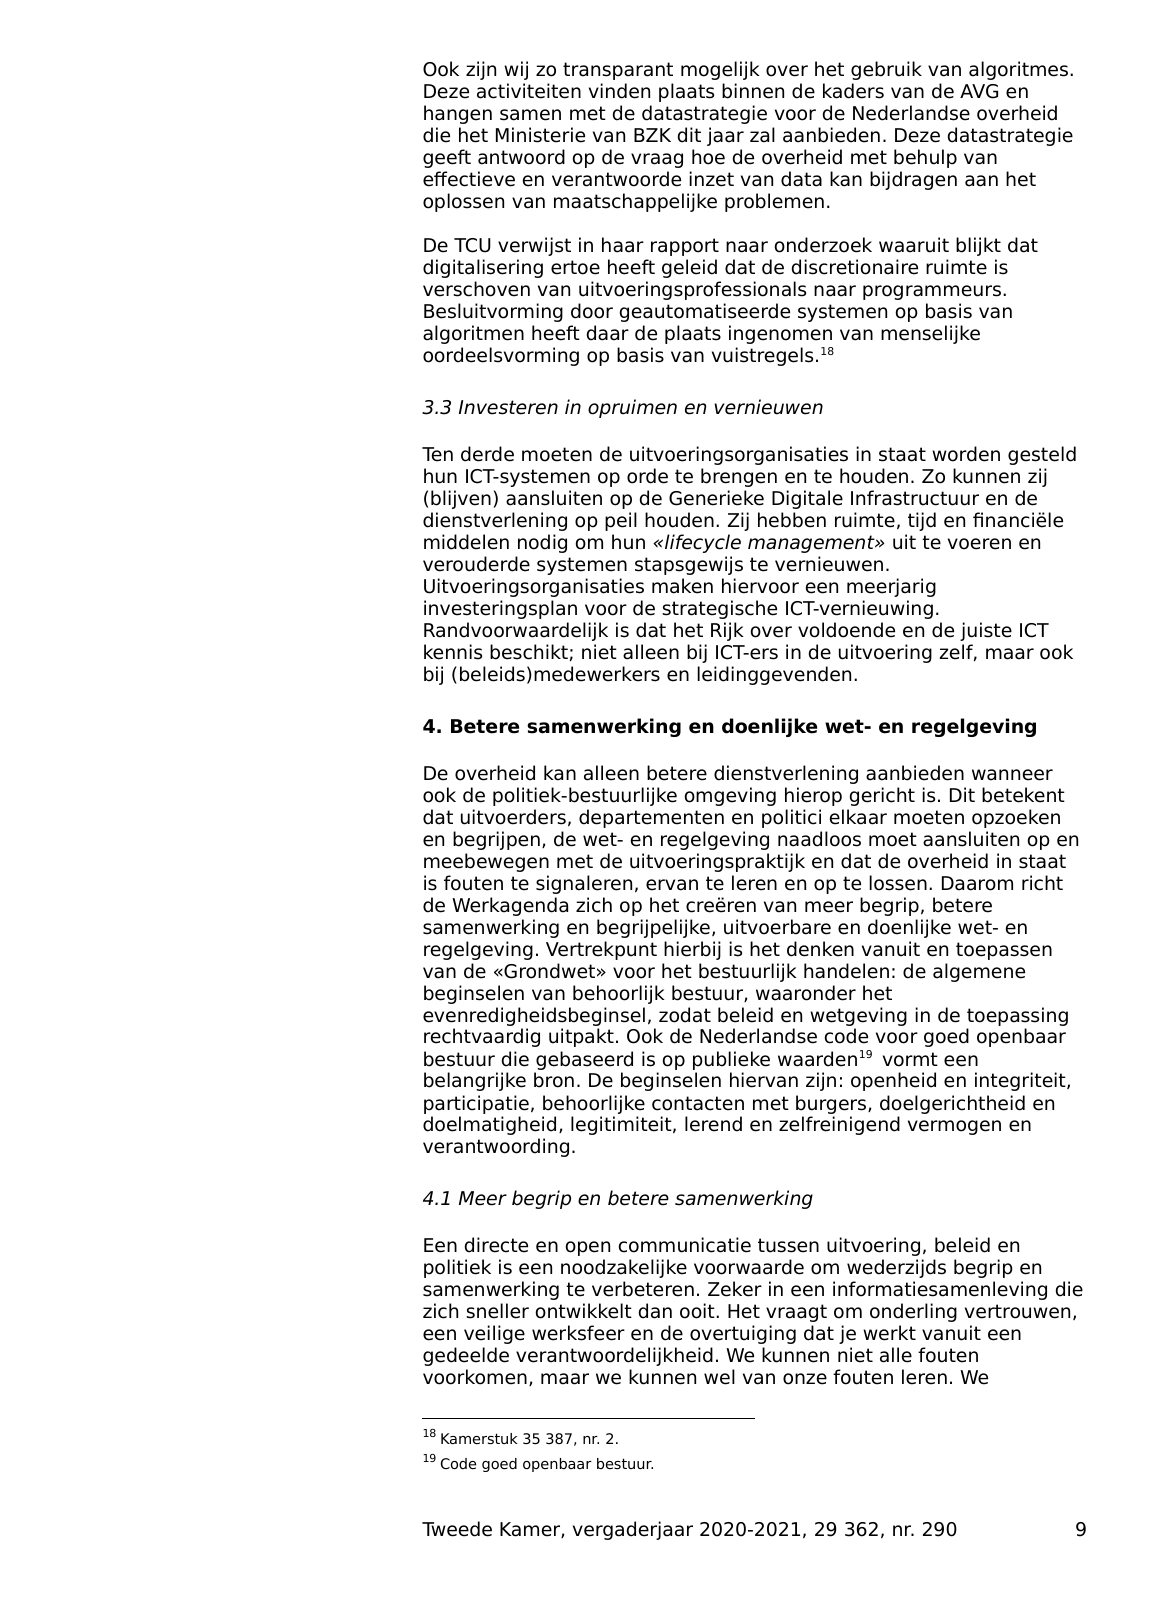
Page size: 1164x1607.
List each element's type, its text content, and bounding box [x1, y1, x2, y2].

text Kamerstuk 35 387, nr. 2. [422, 1427, 1087, 1449]
subtitle 4. Betere samenwerking en doenlijke wet- en regelgeving [422, 716, 1087, 738]
subtitle 3.3 Investeren in opruimen en vernieuwen [422, 397, 1087, 419]
subtitle 4.1 Meer begrip en betere samenwerking [422, 1188, 1087, 1210]
text De overheid kan alleen betere dienstverlening aanbieden wanneer ook de politiek-bestuurlijke omgeving hierop gericht is. Dit betekent dat uitvoerders, departementen en politici elkaar moeten opzoeken en begrijpen, de wet- en regelgeving naadloos moet aansluiten op en meebewegen met de uitvoeringspraktijk en dat de overheid in staat is fouten te signaleren, ervan te leren en op te lossen. Daarom richt de Werkagenda zich op het creëren van meer begrip, betere samenwerking en begrijpelijke, uitvoerbare en doenlijke wet- en regelgeving. Vertrekpunt hierbij is het denken vanuit en toepassen van de «Grondwet» voor het bestuurlijk handelen: de algemene beginselen van behoorlijk bestuur, waaronder het evenredigheidsbeginsel, zodat beleid en wetgeving in de toepassing rechtvaardig uitpakt. Ook de Nederlandse code voor goed openbaar bestuur die gebaseerd is op publieke waarden vormt een belangrijke bron. De beginselen hiervan zijn: openheid en integriteit, participatie, behoorlijke contacten met burgers, doelgerichtheid en doelmatigheid, legitimiteit, lerend en zelfreinigend vermogen en verantwoording. [422, 763, 1087, 1158]
text De TCU verwijst in haar rapport naar onderzoek waaruit blijkt dat digitalisering ertoe heeft geleid dat de discretionaire ruimte is verschoven van uitvoeringsprofessionals naar programmeurs. Besluitvorming door geautomatiseerde systemen op basis van algoritmen heeft daar de plaats ingenomen van menselijke oordeelsvorming op basis van vuistregels. [422, 235, 1087, 367]
text Code goed openbaar bestuur. [422, 1452, 1087, 1474]
text Ten derde moeten de uitvoeringsorganisaties in staat worden gesteld hun ICT-systemen op orde te brengen en te houden. Zo kunnen zij (blijven) aansluiten op de Generieke Digitale Infrastructuur en de dienstverlening op peil houden. Zij hebben ruimte, tijd en financiële middelen nodig om hun «lifecycle management» uit te voeren en verouderde systemen stapsgewijs te vernieuwen. Uitvoeringsorganisaties maken hiervoor een meerjarig investeringsplan voor de strategische ICT-vernieuwing. Randvoorwaardelijk is dat het Rijk over voldoende en de juiste ICT kennis beschikt; niet alleen bij ICT-ers in de uitvoering zelf, maar ook bij (beleids)medewerkers en leidinggevenden. [422, 444, 1087, 686]
text Ook zijn wij zo transparant mogelijk over het gebruik van algoritmes. Deze activiteiten vinden plaats binnen de kaders van de AVG en hangen samen met de datastrategie voor de Nederlandse overheid die het Ministerie van BZK dit jaar zal aanbieden. Deze datastrategie geeft antwoord op de vraag hoe de overheid met behulp van effectieve en verantwoorde inzet van data kan bijdragen aan het oplossen van maatschappelijke problemen. [422, 59, 1087, 213]
text Een directe en open communicatie tussen uitvoering, beleid en politiek is een noodzakelijke voorwaarde om wederzijds begrip en samenwerking te verbeteren. Zeker in een informatiesamenleving die zich sneller ontwikkelt dan ooit. Het vraagt om onderling vertrouwen, een veilige werksfeer en de overtuiging dat je werkt vanuit een gedeelde verantwoordelijkheid. We kunnen niet alle fouten voorkomen, maar we kunnen wel van onze fouten leren. We [422, 1235, 1087, 1389]
